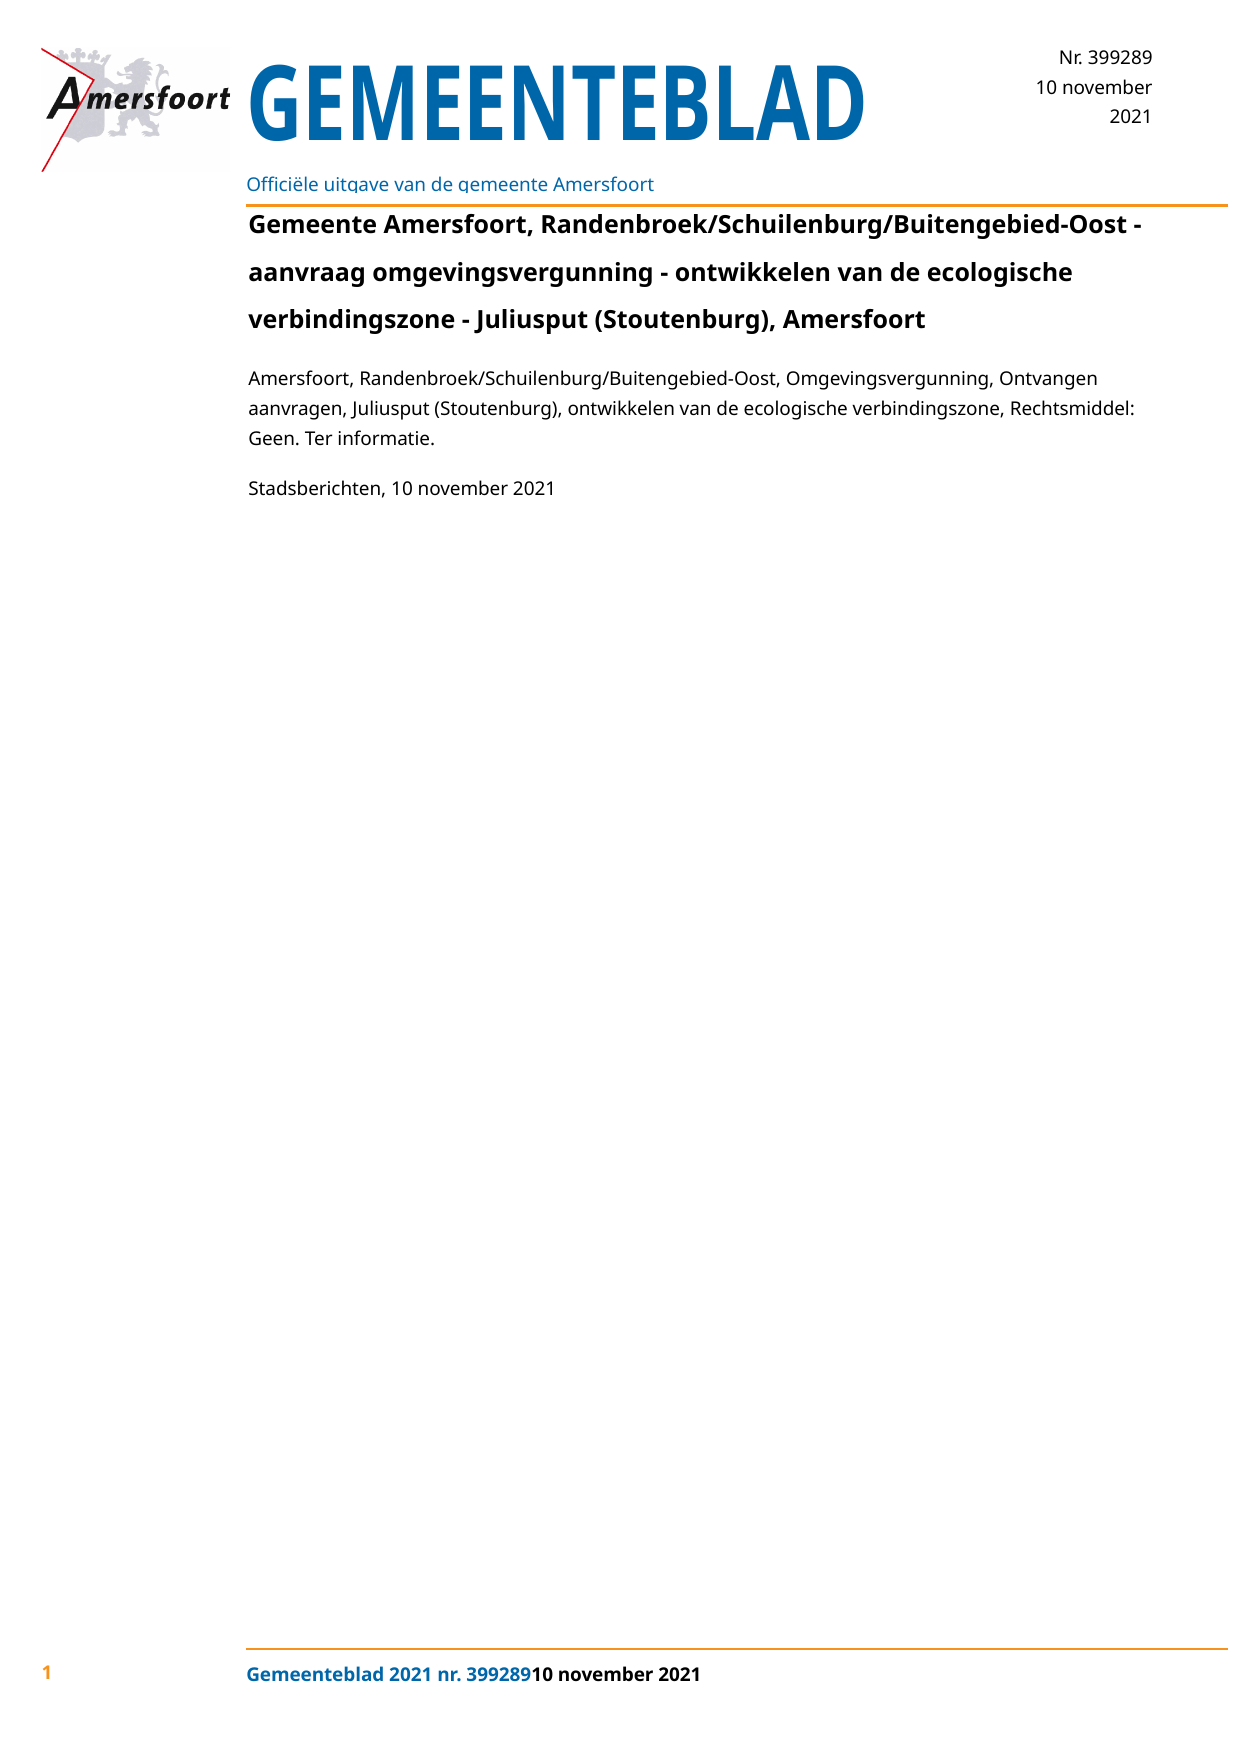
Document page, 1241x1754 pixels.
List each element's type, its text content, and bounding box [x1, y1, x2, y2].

picture [41, 47, 231, 172]
text Stadsberichten, 10 november 2021 [248, 475, 1152, 501]
text Amersfoort, Randenbroek/Schuilenburg/Buitengebied-Oost, Omgevingsvergunning, Ontvangen aanvragen, Juliusput (Stoutenburg), ontwikkelen van de ecologische verbindingszone, Rechtsmiddel: Geen. Ter informatie. [248, 366, 1152, 450]
text Gemeente Amersfoort, Randenbroek/Schuilenburg/Buitengebied-Oost - aanvraag omgevingsvergunning - ontwikkelen van de ecologische verbindingszone - Juliusput (Stoutenburg), Amersfoort [248, 207, 1152, 336]
